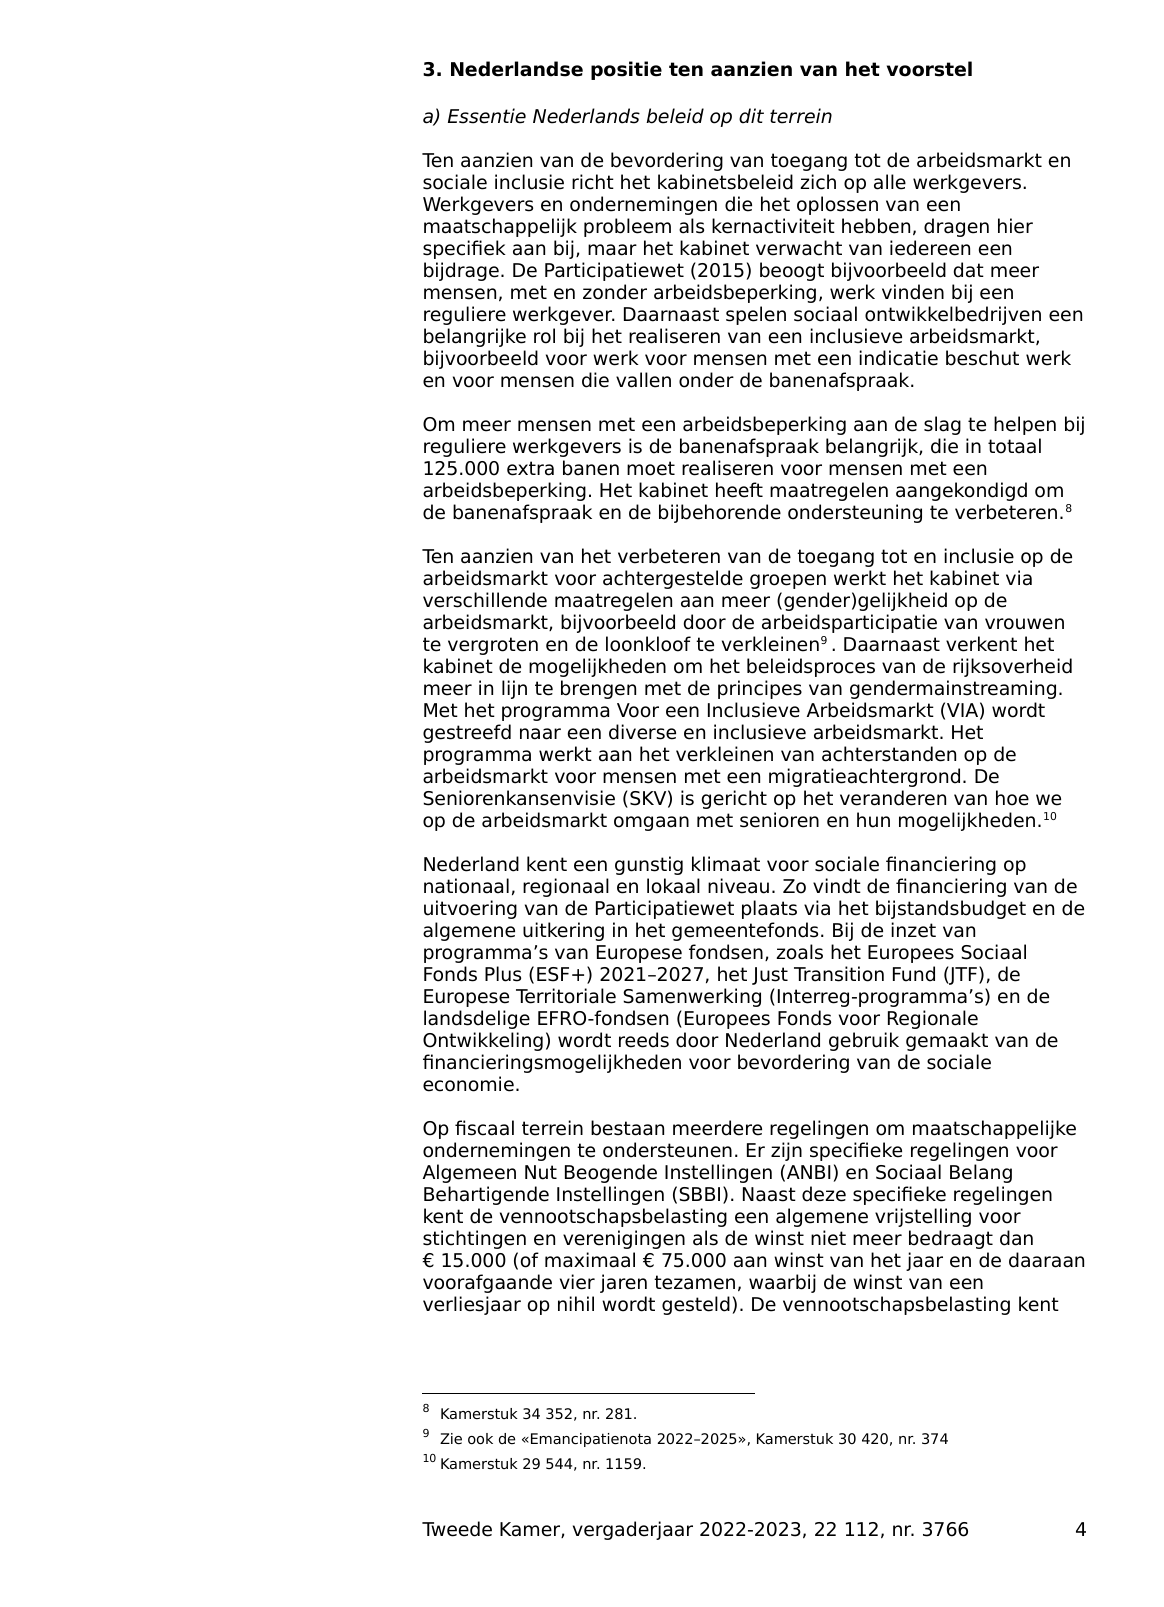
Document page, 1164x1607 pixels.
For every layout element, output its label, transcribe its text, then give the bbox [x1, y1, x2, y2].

text Ten aanzien van de bevordering van toegang tot de arbeidsmarkt en sociale inclusie richt het kabinetsbeleid zich op alle werkgevers. Werkgevers en ondernemingen die het oplossen van een maatschappelijk probleem als kernactiviteit hebben, dragen hier specifiek aan bij, maar het kabinet verwacht van iedereen een bijdrage. De Participatiewet (2015) beoogt bijvoorbeeld dat meer mensen, met en zonder arbeidsbeperking, werk vinden bij een reguliere werkgever. Daarnaast spelen sociaal ontwikkelbedrijven een belangrijke rol bij het realiseren van een inclusieve arbeidsmarkt, bijvoorbeeld voor werk voor mensen met een indicatie beschut werk en voor mensen die vallen onder de banenafspraak. [422, 150, 1087, 392]
text Op fiscaal terrein bestaan meerdere regelingen om maatschappelijke ondernemingen te ondersteunen. Er zijn specifieke regelingen voor Algemeen Nut Beogende Instellingen (ANBI) en Sociaal Belang Behartigende Instellingen (SBBI). Naast deze specifieke regelingen kent de vennootschapsbelasting een algemene vrijstelling voor stichtingen en verenigingen als de winst niet meer bedraagt dan € 15.000 (of maximaal € 75.000 aan winst van het jaar en de daaraan voorafgaande vier jaren tezamen, waarbij de winst van een verliesjaar op nihil wordt gesteld). De vennootschapsbelasting kent [422, 1118, 1087, 1316]
text Nederland kent een gunstig klimaat voor sociale financiering op nationaal, regionaal en lokaal niveau. Zo vindt de financiering van de uitvoering van de Participatiewet plaats via het bijstandsbudget en de algemene uitkering in het gemeentefonds. Bij de inzet van programma’s van Europese fondsen, zoals het Europees Sociaal Fonds Plus (ESF+) 2021–2027, het Just Transition Fund (JTF), de Europese Territoriale Samenwerking (Interreg-programma’s) en de landsdelige EFRO-fondsen (Europees Fonds voor Regionale Ontwikkeling) wordt reeds door Nederland gebruik gemaakt van de financieringsmogelijkheden voor bevordering van de sociale economie. [422, 854, 1087, 1096]
text Ten aanzien van het verbeteren van de toegang tot en inclusie op de arbeidsmarkt voor achtergestelde groepen werkt het kabinet via verschillende maatregelen aan meer (gender)gelijkheid op de arbeidsmarkt, bijvoorbeeld door de arbeidsparticipatie van vrouwen te vergroten en de loonkloof te verkleinen. Daarnaast verkent het kabinet de mogelijkheden om het beleidsproces van de rijksoverheid meer in lijn te brengen met de principes van gendermainstreaming. Met het programma Voor een Inclusieve Arbeidsmarkt (VIA) wordt gestreefd naar een diverse en inclusieve arbeidsmarkt. Het programma werkt aan het verkleinen van achterstanden op de arbeidsmarkt voor mensen met een migratieachtergrond. De Seniorenkansenvisie (SKV) is gericht op het veranderen van hoe we op de arbeidsmarkt omgaan met senioren en hun mogelijkheden. [422, 546, 1087, 832]
text Kamerstuk 34 352, nr. 281. [422, 1402, 1087, 1424]
text Kamerstuk 29 544, nr. 1159. [422, 1452, 1087, 1474]
text Zie ook de «Emancipatienota 2022–2025», Kamerstuk 30 420, nr. 374 [422, 1427, 1087, 1449]
text Om meer mensen met een arbeidsbeperking aan de slag te helpen bij reguliere werkgevers is de banenafspraak belangrijk, die in totaal 125.000 extra banen moet realiseren voor mensen met een arbeidsbeperking. Het kabinet heeft maatregelen aangekondigd om de banenafspraak en de bijbehorende ondersteuning te verbeteren. [422, 414, 1087, 524]
subtitle 3. Nederlandse positie ten aanzien van het voorstel [422, 59, 1087, 81]
subtitle a) Essentie Nederlands beleid op dit terrein [422, 106, 1087, 128]
